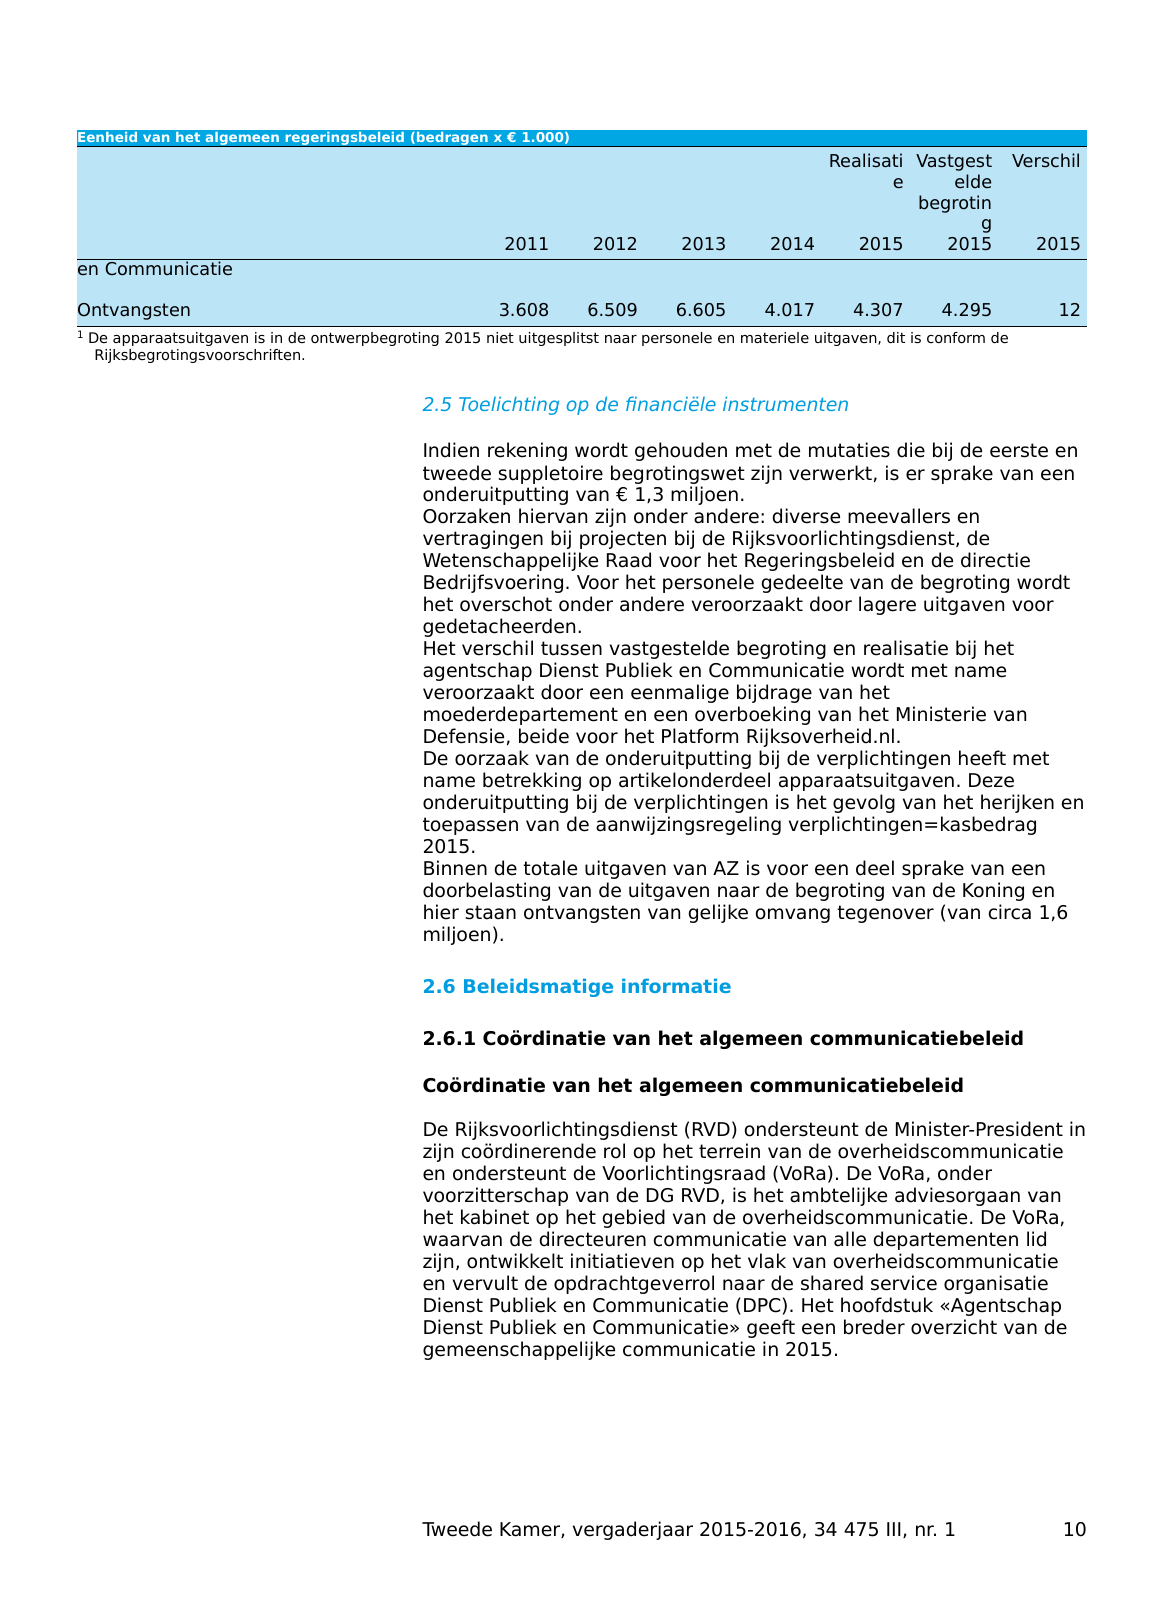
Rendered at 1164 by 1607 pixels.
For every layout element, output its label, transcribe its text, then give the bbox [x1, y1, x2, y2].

text Het verschil tussen vastgestelde begroting en realisatie bij het agentschap Dienst Publiek en Communicatie wordt met name veroorzaakt door een eenmalige bijdrage van het moederdepartement en een overboeking van het Ministerie van Defensie, beide voor het Platform Rijksoverheid.nl. [422, 638, 1087, 748]
table_cell 2015 [821, 234, 909, 259]
table_cell [732, 147, 821, 234]
table_cell 12 [998, 300, 1087, 326]
table_cell 2015 [909, 234, 998, 259]
table_cell 2013 [644, 234, 732, 259]
subtitle Coördinatie van het algemeen communicatiebeleid [422, 1075, 1087, 1097]
table_cell [555, 280, 644, 300]
table_cell [909, 260, 998, 280]
table_cell [555, 260, 644, 280]
subtitle 2.6.1 Coördinatie van het algemeen communicatiebeleid [422, 1028, 1087, 1050]
table_cell 2014 [732, 234, 821, 259]
text De Rijksvoorlichtingsdienst (RVD) ondersteunt de Minister-President in zijn coördinerende rol op het terrein van de overheidscommunicatie en ondersteunt de Voorlichtingsraad (VoRa). De VoRa, onder voorzitterschap van de DG RVD, is het ambtelijke adviesorgaan van het kabinet op het gebied van de overheidscommunicatie. De VoRa, waarvan de directeuren communicatie van alle departementen lid zijn, ontwikkelt initiatieven op het vlak van overheidscommunicatie en vervult de opdrachtgeverrol naar de shared service organisatie Dienst Publiek en Communicatie (DPC). Het hoofdstuk «Agentschap Dienst Publiek en Communicatie» geeft een breder overzicht van de gemeenschappelijke communicatie in 2015. [422, 1119, 1087, 1361]
table_cell [466, 280, 555, 300]
table_cell 2012 [555, 234, 644, 259]
table_cell [909, 280, 998, 300]
table_cell Realisatie [821, 147, 909, 234]
text Binnen de totale uitgaven van AZ is voor een deel sprake van een doorbelasting van de uitgaven naar de begroting van de Koning en hier staan ontvangsten van gelijke omvang tegenover (van circa 1,6 miljoen). [422, 858, 1087, 946]
table_cell Verschil [998, 147, 1087, 234]
table_cell 4.295 [909, 300, 998, 326]
table_cell 2011 [466, 234, 555, 259]
subtitle 2.6 Beleidsmatige informatie [422, 976, 1087, 998]
text Indien rekening wordt gehouden met de mutaties die bij de eerste en tweede suppletoire begrotingswet zijn verwerkt, is er sprake van een onderuitputting van € 1,3 miljoen. [422, 440, 1087, 506]
table_header Eenheid van het algemeen regeringsbeleid (bedragen x € 1.000) [77, 130, 1087, 146]
table_cell 2015 [998, 234, 1087, 259]
table_cell [644, 280, 732, 300]
table_cell [998, 260, 1087, 280]
table_cell Vastgestelde begroting [909, 147, 998, 234]
table_cell [644, 147, 732, 234]
text Oorzaken hiervan zijn onder andere: diverse meevallers en vertragingen bij projecten bij de Rijksvoorlichtingsdienst, de Wetenschappelijke Raad voor het Regeringsbeleid en de directie Bedrijfsvoering. Voor het personele gedeelte van de begroting wordt het overschot onder andere veroorzaakt door lagere uitgaven voor gedetacheerden. [422, 506, 1087, 638]
subtitle 2.5 Toelichting op de financiële instrumenten [422, 393, 1087, 415]
table_cell en Communicatie [77, 260, 466, 280]
table_cell [821, 260, 909, 280]
table_cell 6.509 [555, 300, 644, 326]
table_cell [77, 280, 466, 300]
table_cell 1 De apparaatsuitgaven is in de ontwerpbegroting 2015 niet uitgesplitst naar personele en materiele uitgaven, dit is conform de Rijksbegrotingsvoorschriften. [77, 327, 1087, 363]
table_cell [77, 147, 466, 234]
table_cell Ontvangsten [77, 300, 466, 326]
table_cell 4.307 [821, 300, 909, 326]
table_cell [466, 147, 555, 234]
text De oorzaak van de onderuitputting bij de verplichtingen heeft met name betrekking op artikelonderdeel apparaatsuitgaven. Deze onderuitputting bij de verplichtingen is het gevolg van het herijken en toepassen van de aanwijzingsregeling verplichtingen=kasbedrag 2015. [422, 748, 1087, 858]
table_cell [555, 147, 644, 234]
table_cell [732, 280, 821, 300]
table_cell 4.017 [732, 300, 821, 326]
table_cell [466, 260, 555, 280]
table_cell 3.608 [466, 300, 555, 326]
table_cell [644, 260, 732, 280]
table_cell [821, 280, 909, 300]
table_cell [732, 260, 821, 280]
table_cell [77, 234, 466, 259]
table_cell [998, 280, 1087, 300]
table_cell 6.605 [644, 300, 732, 326]
